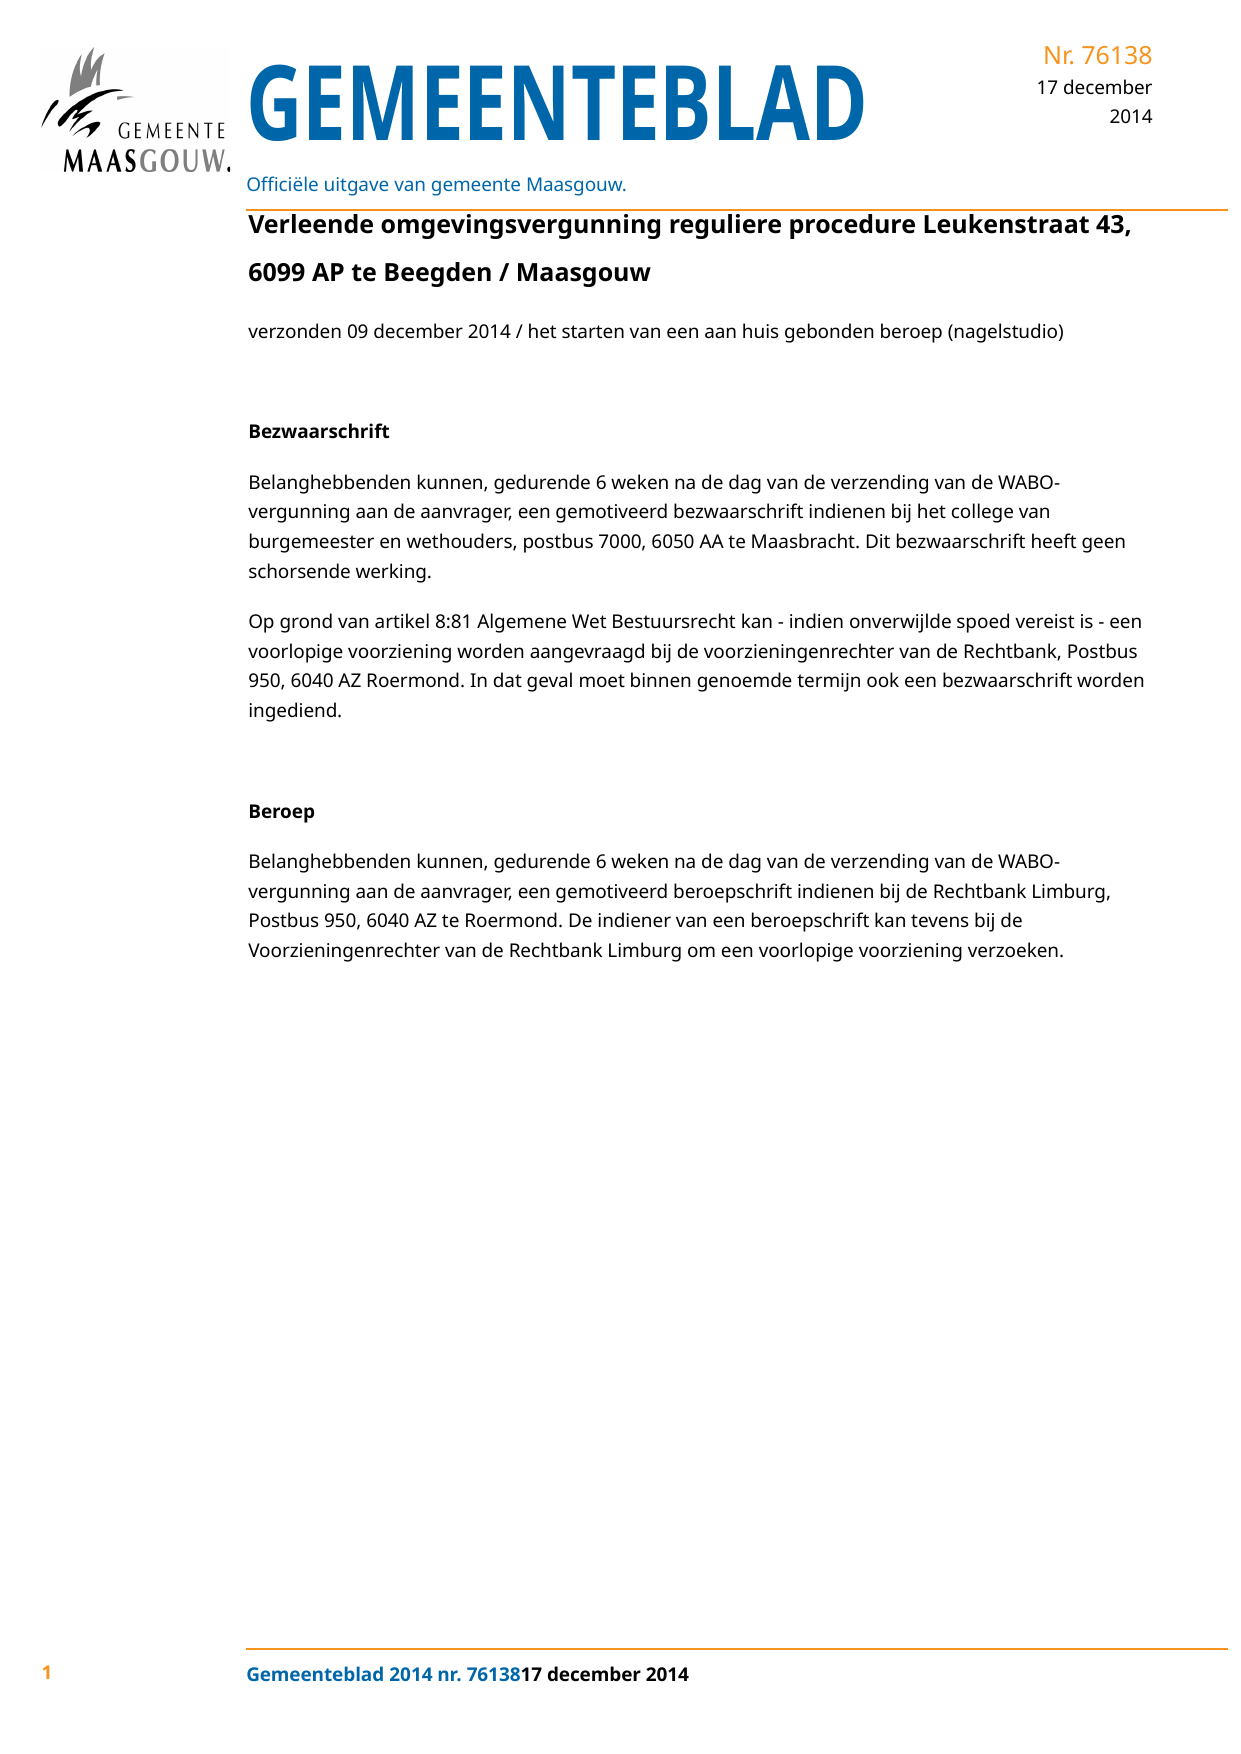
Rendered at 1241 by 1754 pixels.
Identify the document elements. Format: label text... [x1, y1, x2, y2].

picture [41, 47, 231, 172]
text Belanghebbenden kunnen, gedurende 6 weken na de dag van de verzending van de WABO-vergunning aan de aanvrager, een gemotiveerd bezwaarschrift indienen bij het college van burgemeester en wethouders, postbus 7000, 6050 AA te Maasbracht. Dit bezwaarschrift heeft geen schorsende werking. [248, 469, 1152, 584]
text Beroep [248, 798, 1152, 824]
text Belanghebbenden kunnen, gedurende 6 weken na de dag van de verzending van de WABO-vergunning aan de aanvrager, een gemotiveerd beroepschrift indienen bij de Rechtbank Limburg, Postbus 950, 6040 AZ te Roermond. De indiener van een beroepschrift kan tevens bij de Voorzieningenrechter van de Rechtbank Limburg om een voorlopige voorziening verzoeken. [248, 848, 1152, 963]
text verzonden 09 december 2014 / het starten van een aan huis gebonden beroep (nagelstudio) [248, 318, 1152, 344]
text Op grond van artikel 8:81 Algemene Wet Bestuursrecht kan - indien onverwijlde spoed vereist is - een voorlopige voorziening worden aangevraagd bij de voorzieningenrechter van de Rechtbank, Postbus 950, 6040 AZ Roermond. In dat geval moet binnen genoemde termijn ook een bezwaarschrift worden ingediend. [248, 608, 1152, 723]
text Verleende omgevingsvergunning reguliere procedure Leukenstraat 43, 6099 AP te Beegden / Maasgouw [248, 211, 1152, 288]
text Bezwaarschrift [248, 419, 1152, 444]
